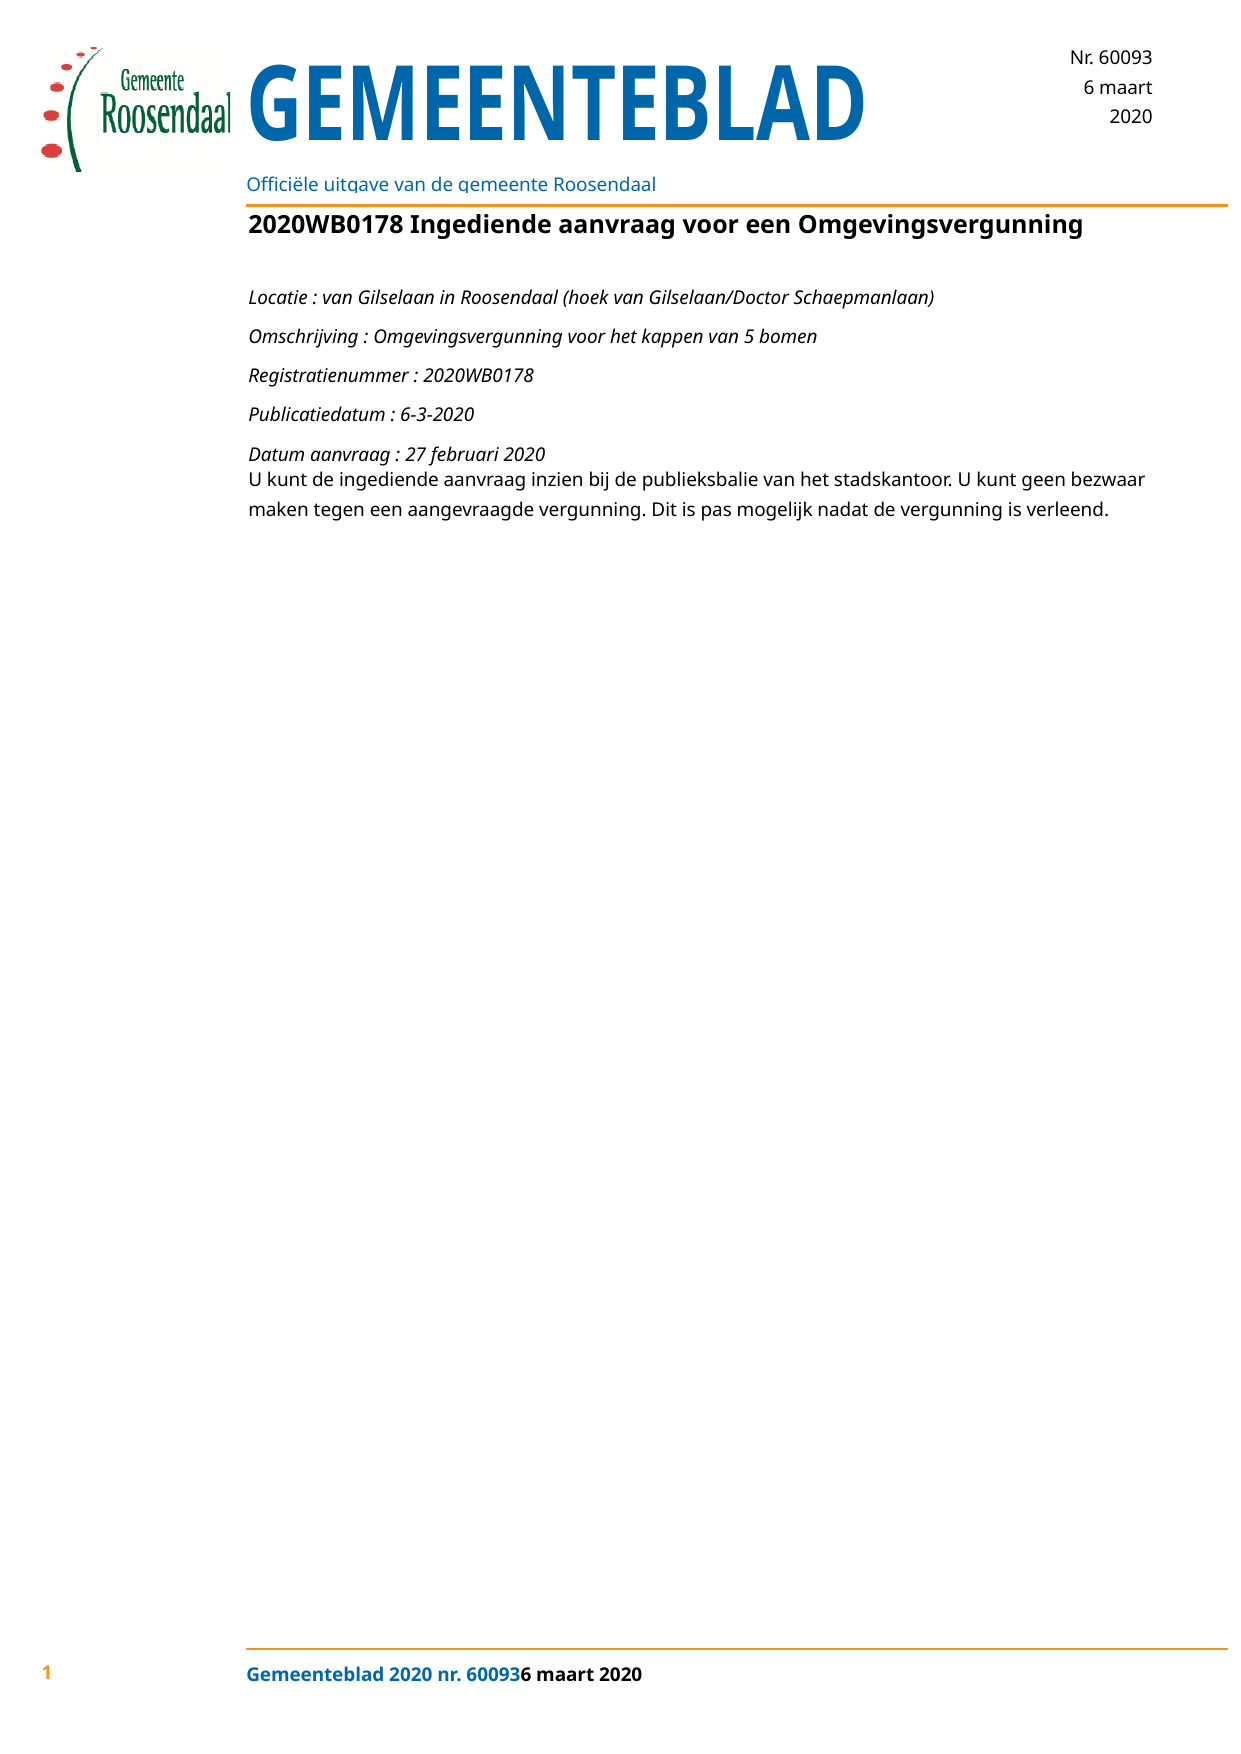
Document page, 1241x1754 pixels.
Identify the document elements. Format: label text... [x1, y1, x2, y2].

text Datum aanvraag : 27 februari 2020 [248, 441, 1152, 467]
text Registratienummer : 2020WB0178 [248, 362, 1152, 388]
text U kunt de ingediende aanvraag inzien bij de publieksbalie van het stadskantoor. U kunt geen bezwaar maken tegen een aangevraagde vergunning. Dit is pas mogelijk nadat de vergunning is verleend. [248, 467, 1152, 522]
picture [41, 47, 231, 172]
text Omschrijving : Omgevingsvergunning voor het kappen van 5 bomen [248, 323, 1152, 349]
text 2020WB0178 Ingediende aanvraag voor een Omgevingsvergunning [248, 207, 1152, 241]
text Publicatiedatum : 6-3-2020 [248, 402, 1152, 427]
text Locatie : van Gilselaan in Roosendaal (hoek van Gilselaan/Doctor Schaepmanlaan) [248, 284, 1152, 309]
